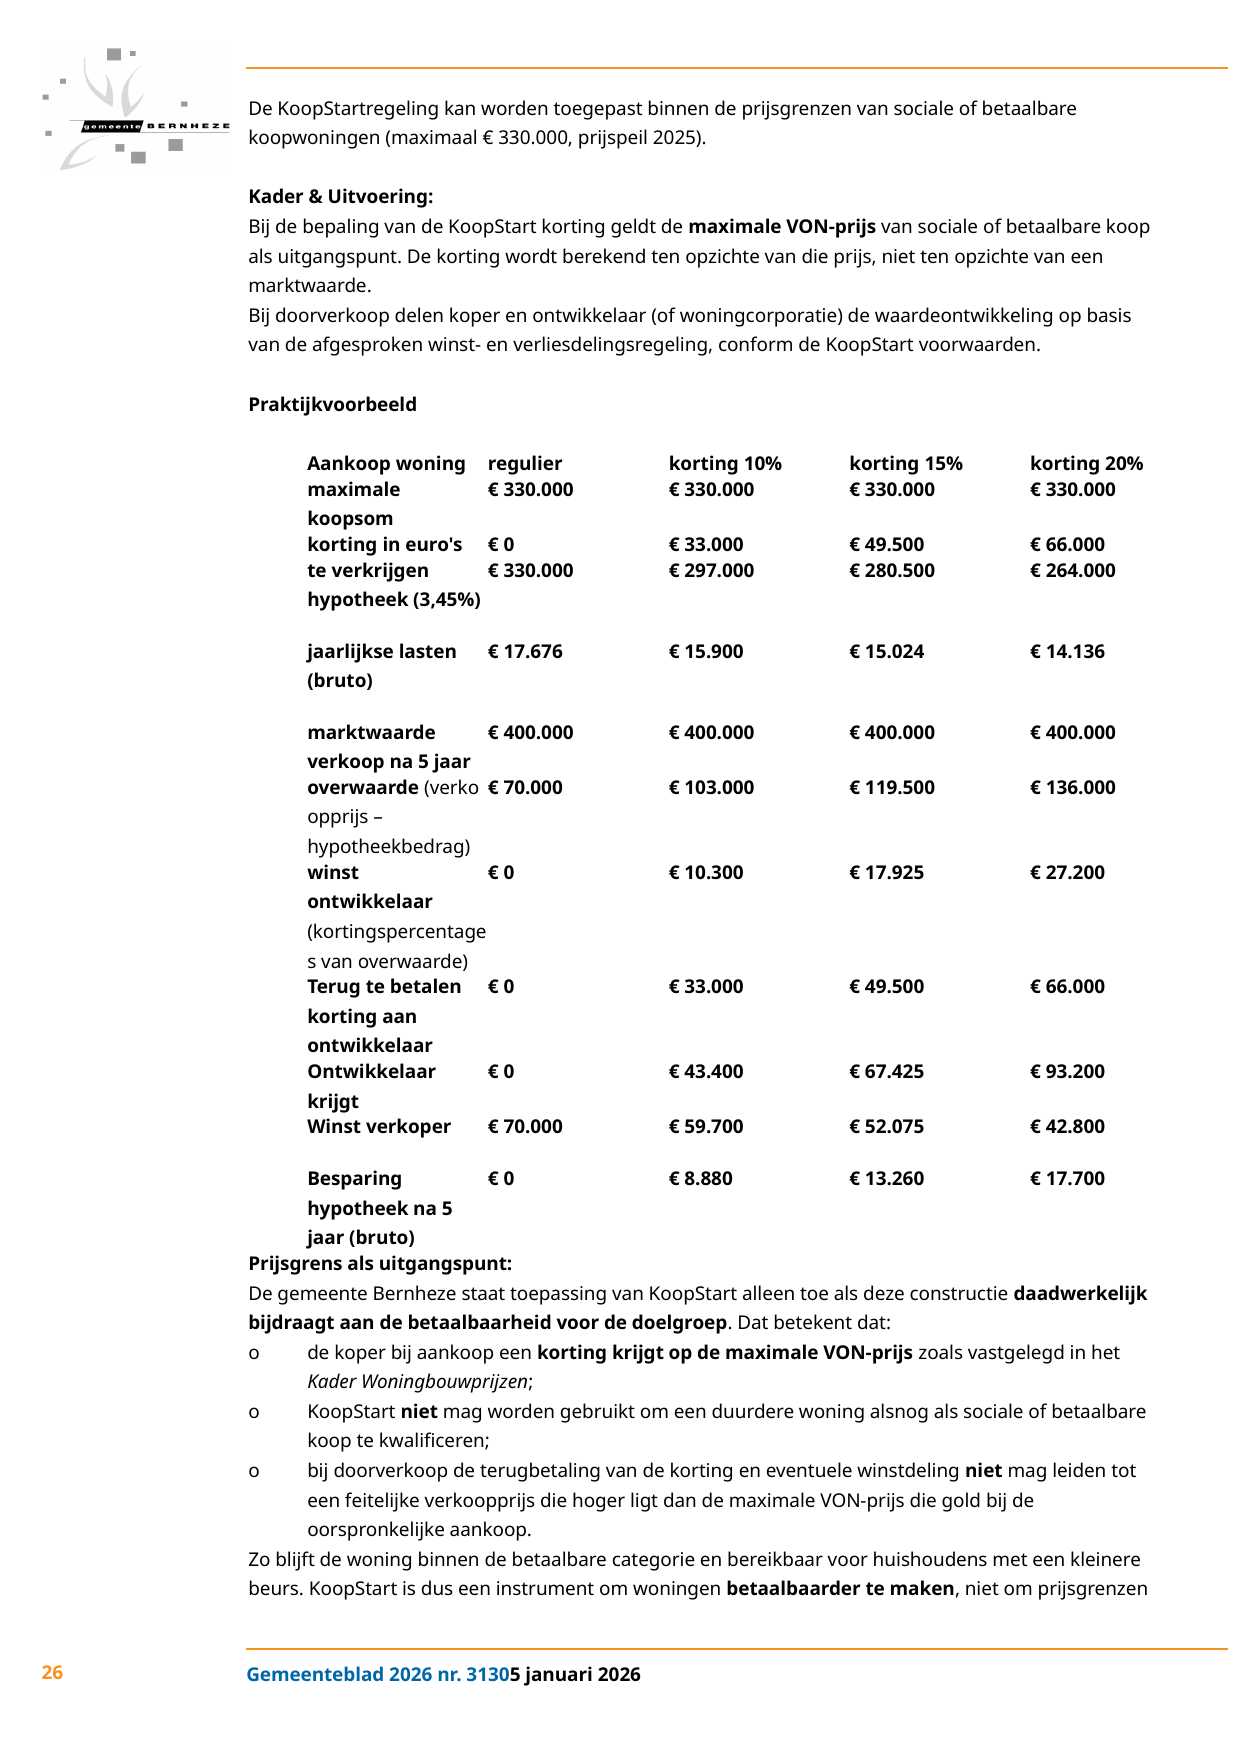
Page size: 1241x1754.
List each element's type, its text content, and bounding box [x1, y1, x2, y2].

table_cell maximale koopsom [307, 476, 488, 531]
table_cell [669, 1140, 849, 1165]
table_header Aankoop woning [307, 450, 488, 476]
table_cell € 49.500 [849, 531, 1030, 557]
table_cell [488, 1140, 668, 1165]
text De KoopStartregeling kan worden toegepast binnen de prijsgrenzen van sociale of betaalbare koopwoningen (maximaal € 330.000, prijspeil 2025). [248, 95, 1152, 150]
table_cell [307, 693, 488, 719]
table_cell € 400.000 [488, 719, 668, 774]
table_cell € 119.500 [849, 774, 1030, 859]
table_cell € 43.400 [669, 1059, 849, 1114]
table_cell € 59.700 [669, 1114, 849, 1139]
table_cell Besparing hypotheek na 5 jaar (bruto) [307, 1165, 488, 1250]
table_cell € 280.500 [849, 557, 1030, 612]
table_cell [849, 1140, 1030, 1165]
table_cell [849, 693, 1030, 719]
table_cell € 42.800 [1030, 1114, 1152, 1139]
table_cell € 103.000 [669, 774, 849, 859]
table_cell € 0 [488, 859, 668, 973]
table_header Kader & Uitvoering: Bij de bepaling van de KoopStart korting geldt de maximale VON-prijs van sociale of betaalbare koop als uitgangspunt. De korting wordt berekend ten opzichte van die prijs, niet ten opzichte van een marktwaarde. Bij doorverkoop delen koper en ontwikkelaar (of woningcorporatie) de waardeontwikkeling op basis van de afgesproken winst- en verliesdelingsregeling, conform de KoopStart voorwaarden. Praktijkvoorbeeld Prijsgrens als uitgangspunt: De gemeente Bernheze staat toepassing van KoopStart alleen toe als deze constructie daadwerkelijk bijdraagt aan de betaalbaarheid voor de doelgroep. Dat betekent dat: de koper bij aankoop een korting krijgt op de maximale VON-prijs zoals vastgelegd in het Kader Woningbouwprijzen; KoopStart niet mag worden gebruikt om een duurdere woning alsnog als sociale of betaalbare koop te kwalificeren; bij doorverkoop de terugbetaling van de korting en eventuele winstdeling niet mag leiden tot een feitelijke verkoopprijs die hoger ligt dan de maximale VON-prijs die gold bij de oorspronkelijke aankoop. Zo blijft de woning binnen de betaalbare categorie en bereikbaar voor huishoudens met een kleinere beurs. KoopStart is dus een instrument om woningen betaalbaarder te maken, niet om prijsgrenzen [248, 184, 1152, 1601]
table_cell te verkrijgen hypotheek (3,45%) [307, 557, 488, 612]
table_cell € 14.136 [1030, 638, 1152, 693]
table_cell Terug te betalen korting aan ontwikkelaar [307, 974, 488, 1058]
table_cell [488, 612, 668, 638]
table_cell € 0 [488, 531, 668, 557]
table_cell [307, 1140, 488, 1165]
table_cell € 330.000 [488, 476, 668, 531]
table_cell [488, 693, 668, 719]
table_cell [1030, 1140, 1152, 1165]
table_cell € 330.000 [669, 476, 849, 531]
table_cell € 33.000 [669, 531, 849, 557]
table_cell [1030, 612, 1152, 638]
table_cell € 49.500 [849, 974, 1030, 1058]
table_cell € 330.000 [849, 476, 1030, 531]
table_cell € 330.000 [488, 557, 668, 612]
table_cell € 17.700 [1030, 1165, 1152, 1250]
table_cell € 15.900 [669, 638, 849, 693]
table_cell € 66.000 [1030, 974, 1152, 1058]
table_header korting 15% [849, 450, 1030, 476]
table_cell € 52.075 [849, 1114, 1030, 1139]
table_cell Winst verkoper [307, 1114, 488, 1139]
table_cell Ontwikkelaar krijgt [307, 1059, 488, 1114]
picture [41, 47, 231, 172]
table_cell jaarlijkse lasten (bruto) [307, 638, 488, 693]
table_cell overwaarde (verkoopprijs – hypotheekbedrag) [307, 774, 488, 859]
table_cell winst ontwikkelaar (kortingspercentages van overwaarde) [307, 859, 488, 973]
table_cell € 0 [488, 974, 668, 1058]
table_cell [669, 612, 849, 638]
table_cell [849, 612, 1030, 638]
table_cell € 400.000 [849, 719, 1030, 774]
table_cell € 136.000 [1030, 774, 1152, 859]
table_cell € 17.925 [849, 859, 1030, 973]
table_cell € 70.000 [488, 1114, 668, 1139]
table_cell € 400.000 [669, 719, 849, 774]
table_cell [669, 693, 849, 719]
table_cell marktwaarde verkoop na 5 jaar [307, 719, 488, 774]
table_header korting 20% [1030, 450, 1152, 476]
table_cell € 0 [488, 1059, 668, 1114]
table_cell € 33.000 [669, 974, 849, 1058]
table_cell € 400.000 [1030, 719, 1152, 774]
table_cell [1030, 693, 1152, 719]
table_cell € 27.200 [1030, 859, 1152, 973]
table_cell € 66.000 [1030, 531, 1152, 557]
table_cell korting in euro's [307, 531, 488, 557]
table_cell € 330.000 [1030, 476, 1152, 531]
table_header korting 10% [669, 450, 849, 476]
table_cell € 264.000 [1030, 557, 1152, 612]
table_cell € 70.000 [488, 774, 668, 859]
table_cell € 93.200 [1030, 1059, 1152, 1114]
table_cell € 17.676 [488, 638, 668, 693]
table_cell € 10.300 [669, 859, 849, 973]
table_cell € 0 [488, 1165, 668, 1250]
table_cell € 13.260 [849, 1165, 1030, 1250]
table_cell € 15.024 [849, 638, 1030, 693]
table_cell € 297.000 [669, 557, 849, 612]
table_cell € 8.880 [669, 1165, 849, 1250]
table_header regulier [488, 450, 668, 476]
table_cell [307, 612, 488, 638]
table_cell € 67.425 [849, 1059, 1030, 1114]
